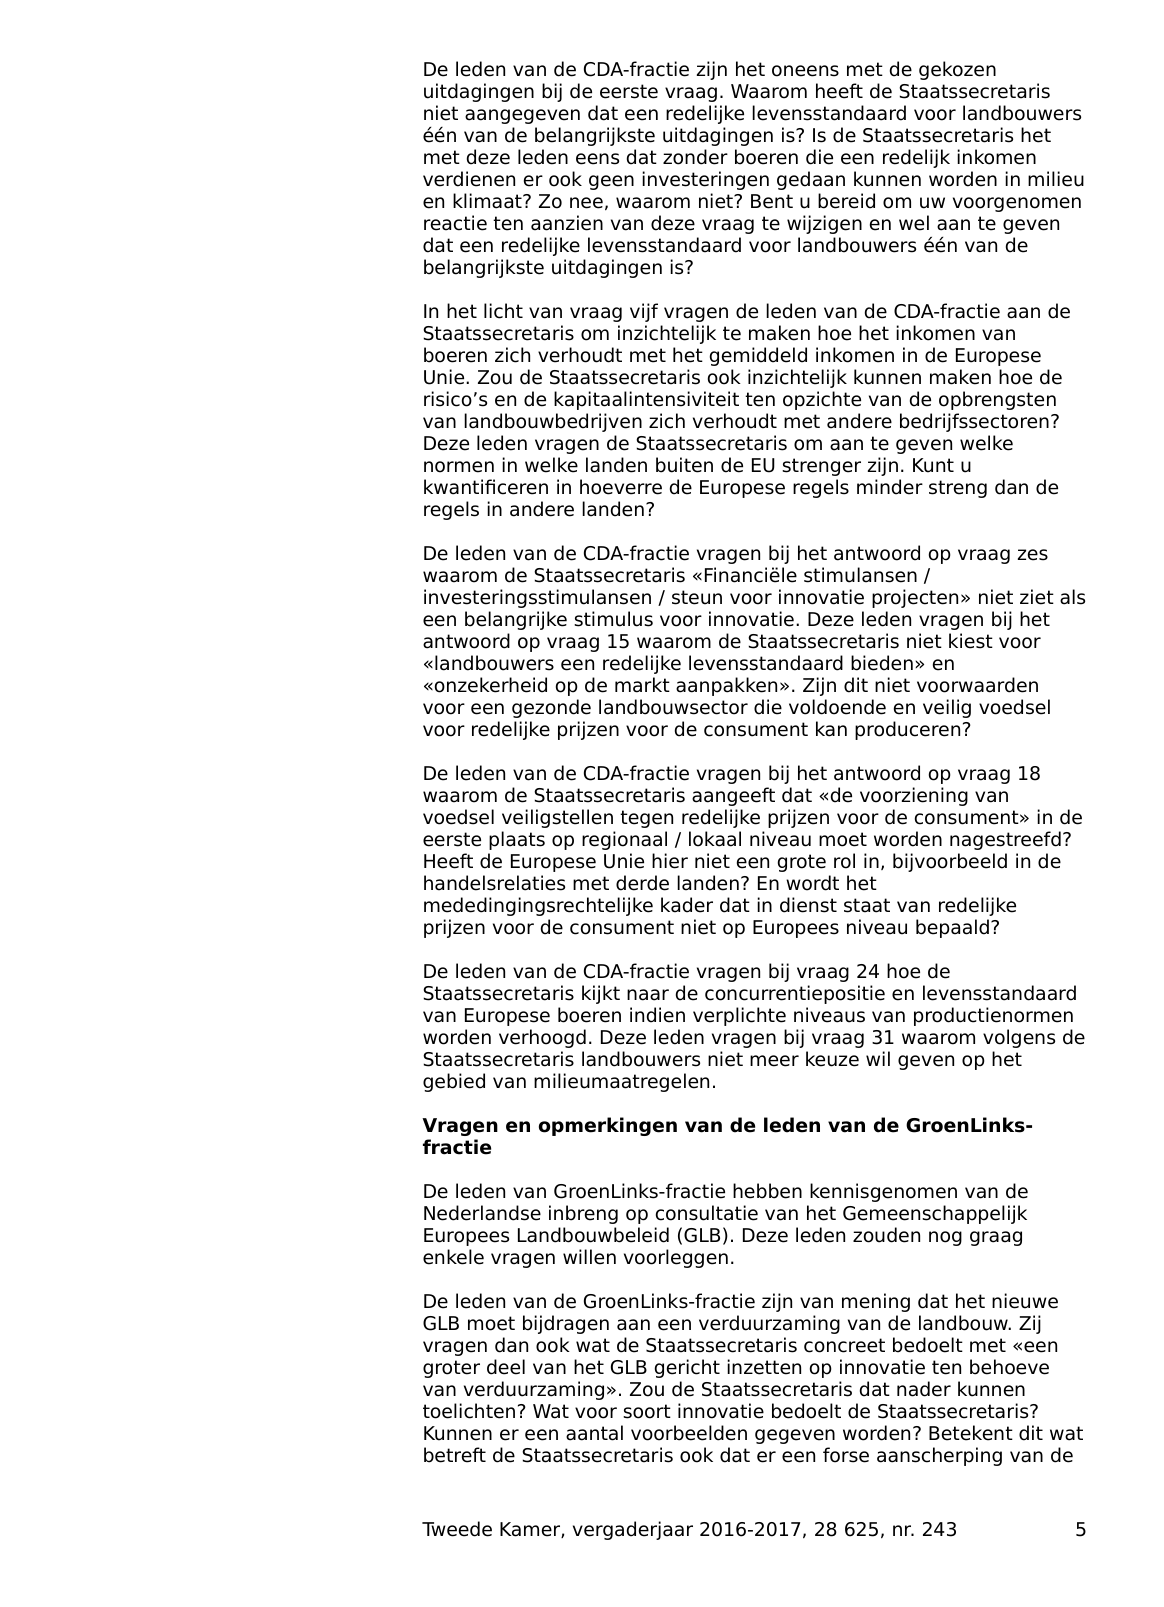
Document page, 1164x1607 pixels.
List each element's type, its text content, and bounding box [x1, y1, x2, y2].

text De leden van de CDA-fractie zijn het oneens met de gekozen uitdagingen bij de eerste vraag. Waarom heeft de Staatssecretaris niet aangegeven dat een redelijke levensstandaard voor landbouwers één van de belangrijkste uitdagingen is? Is de Staatssecretaris het met deze leden eens dat zonder boeren die een redelijk inkomen verdienen er ook geen investeringen gedaan kunnen worden in milieu en klimaat? Zo nee, waarom niet? Bent u bereid om uw voorgenomen reactie ten aanzien van deze vraag te wijzigen en wel aan te geven dat een redelijke levensstandaard voor landbouwers één van de belangrijkste uitdagingen is? [422, 59, 1087, 279]
subtitle Vragen en opmerkingen van de leden van de GroenLinks-fractie [422, 1115, 1087, 1159]
text In het licht van vraag vijf vragen de leden van de CDA-fractie aan de Staatssecretaris om inzichtelijk te maken hoe het inkomen van boeren zich verhoudt met het gemiddeld inkomen in de Europese Unie. Zou de Staatssecretaris ook inzichtelijk kunnen maken hoe de risico’s en de kapitaalintensiviteit ten opzichte van de opbrengsten van landbouwbedrijven zich verhoudt met andere bedrijfssectoren? Deze leden vragen de Staatssecretaris om aan te geven welke normen in welke landen buiten de EU strenger zijn. Kunt u kwantificeren in hoeverre de Europese regels minder streng dan de regels in andere landen? [422, 301, 1087, 521]
text De leden van GroenLinks-fractie hebben kennisgenomen van de Nederlandse inbreng op consultatie van het Gemeenschappelijk Europees Landbouwbeleid (GLB). Deze leden zouden nog graag enkele vragen willen voorleggen. [422, 1181, 1087, 1269]
text De leden van de CDA-fractie vragen bij het antwoord op vraag 18 waarom de Staatssecretaris aangeeft dat «de voorziening van voedsel veiligstellen tegen redelijke prijzen voor de consument» in de eerste plaats op regionaal / lokaal niveau moet worden nagestreefd? Heeft de Europese Unie hier niet een grote rol in, bijvoorbeeld in de handelsrelaties met derde landen? En wordt het mededingingsrechtelijke kader dat in dienst staat van redelijke prijzen voor de consument niet op Europees niveau bepaald? [422, 763, 1087, 939]
text De leden van de CDA-fractie vragen bij vraag 24 hoe de Staatssecretaris kijkt naar de concurrentiepositie en levensstandaard van Europese boeren indien verplichte niveaus van productienormen worden verhoogd. Deze leden vragen bij vraag 31 waarom volgens de Staatssecretaris landbouwers niet meer keuze wil geven op het gebied van milieumaatregelen. [422, 961, 1087, 1093]
text De leden van de GroenLinks-fractie zijn van mening dat het nieuwe GLB moet bijdragen aan een verduurzaming van de landbouw. Zij vragen dan ook wat de Staatssecretaris concreet bedoelt met «een groter deel van het GLB gericht inzetten op innovatie ten behoeve van verduurzaming». Zou de Staatssecretaris dat nader kunnen toelichten? Wat voor soort innovatie bedoelt de Staatssecretaris? Kunnen er een aantal voorbeelden gegeven worden? Betekent dit wat betreft de Staatssecretaris ook dat er een forse aanscherping van de [422, 1291, 1087, 1467]
text De leden van de CDA-fractie vragen bij het antwoord op vraag zes waarom de Staatssecretaris «Financiële stimulansen / investeringsstimulansen / steun voor innovatie projecten» niet ziet als een belangrijke stimulus voor innovatie. Deze leden vragen bij het antwoord op vraag 15 waarom de Staatssecretaris niet kiest voor «landbouwers een redelijke levensstandaard bieden» en «onzekerheid op de markt aanpakken». Zijn dit niet voorwaarden voor een gezonde landbouwsector die voldoende en veilig voedsel voor redelijke prijzen voor de consument kan produceren? [422, 543, 1087, 741]
